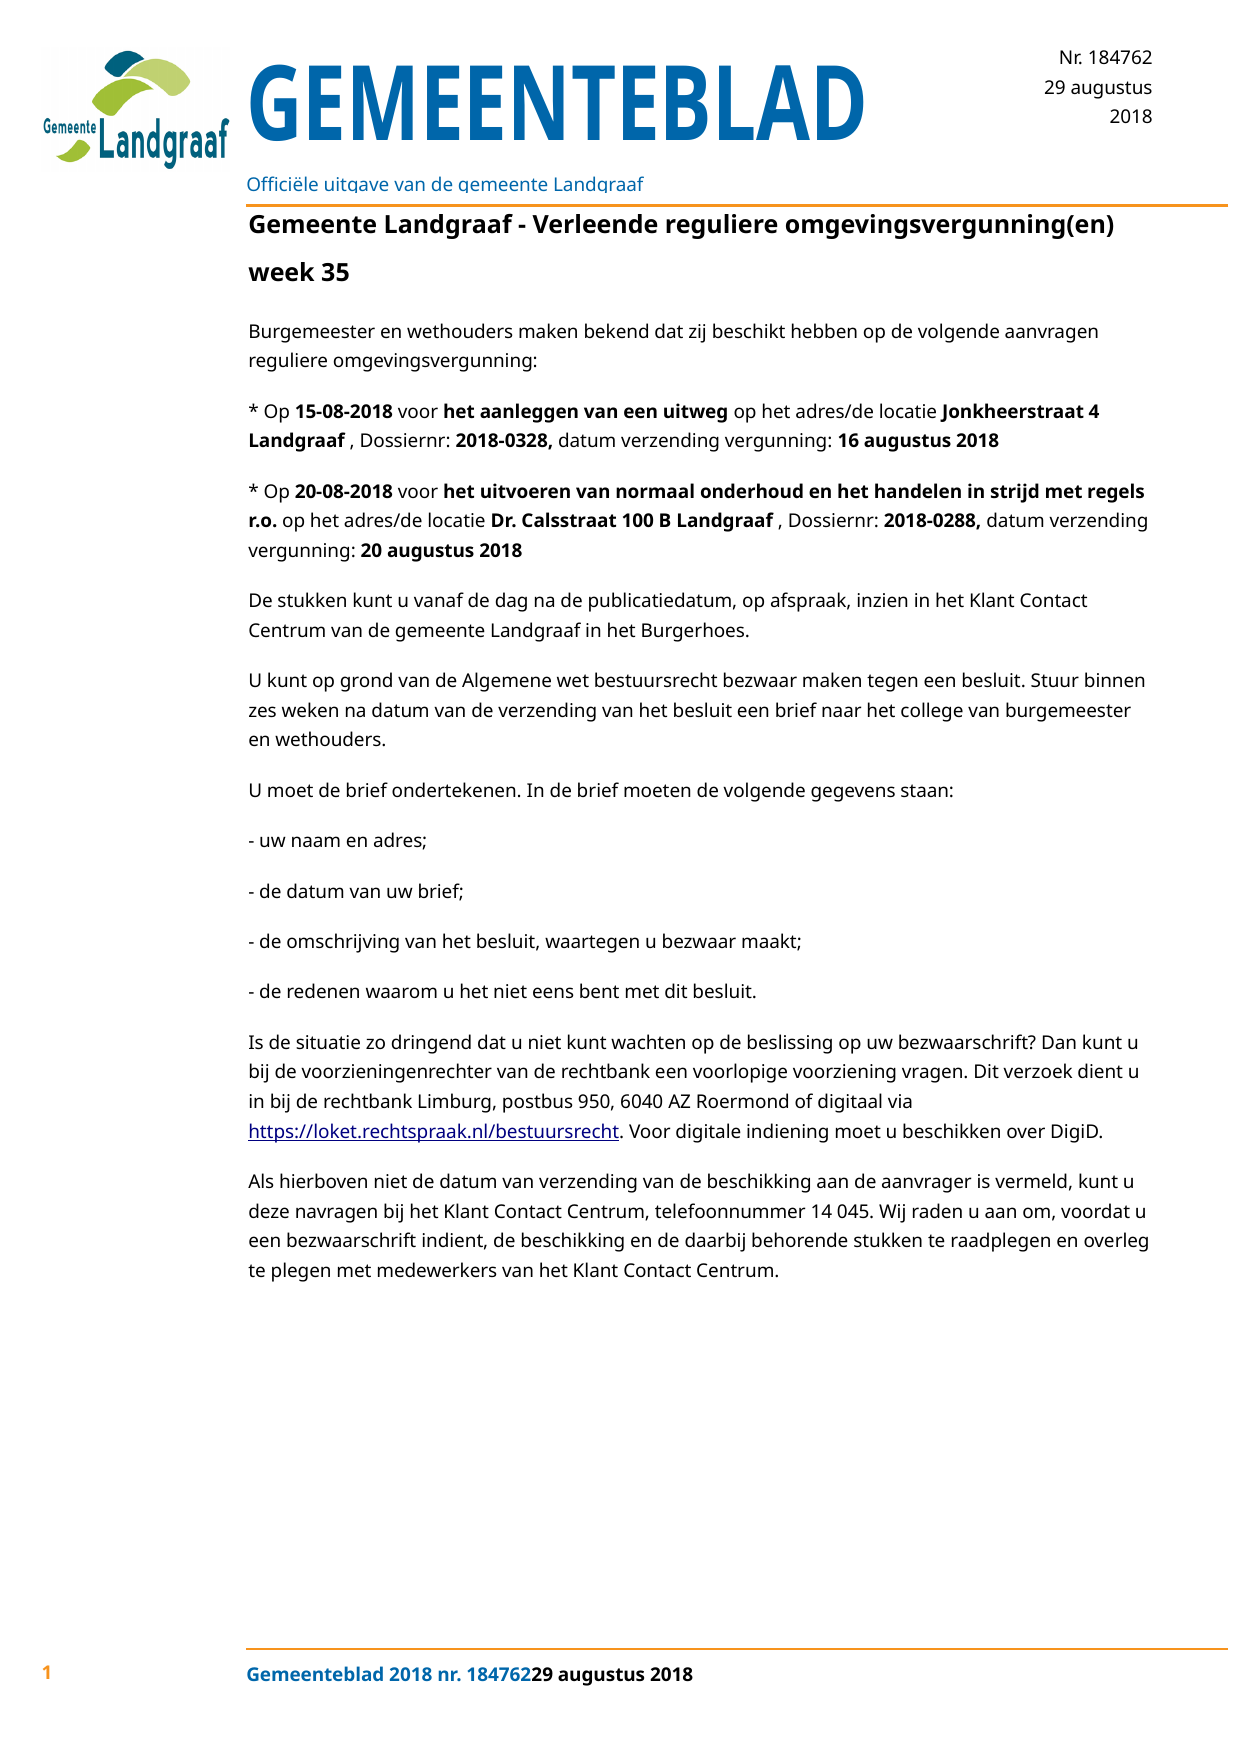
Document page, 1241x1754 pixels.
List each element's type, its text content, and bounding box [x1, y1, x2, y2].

text Gemeente Landgraaf - Verleende reguliere omgevingsvergunning(en) week 35 [248, 207, 1152, 288]
text U moet de brief ondertekenen. In de brief moeten de volgende gegevens staan: [248, 777, 1152, 803]
text Is de situatie zo dringend dat u niet kunt wachten op de beslissing op uw bezwaarschrift? Dan kunt u bij de voorzieningenrechter van de rechtbank een voorlopige voorziening vragen. Dit verzoek dient u in bij de rechtbank Limburg, postbus 950, 6040 AZ Roermond of digitaal via https://loket.rechtspraak.nl/bestuursrecht. Voor digitale indiening moet u beschikken over DigiD. [248, 1029, 1152, 1144]
text - de redenen waarom u het niet eens bent met dit besluit. [248, 979, 1152, 1004]
text - uw naam en adres; [248, 827, 1152, 853]
picture [41, 47, 231, 172]
text De stukken kunt u vanaf de dag na de publicatiedatum, op afspraak, inzien in het Klant Contact Centrum van de gemeente Landgraaf in het Burgerhoes. [248, 587, 1152, 643]
text - de omschrijving van het besluit, waartegen u bezwaar maakt; [248, 928, 1152, 954]
text Als hierboven niet de datum van verzending van de beschikking aan de aanvrager is vermeld, kunt u deze navragen bij het Klant Contact Centrum, telefoonnummer 14 045. Wij raden u aan om, voordat u een bezwaarschrift indient, de beschikking en de daarbij behorende stukken te raadplegen en overleg te plegen met medewerkers van het Klant Contact Centrum. [248, 1168, 1152, 1283]
text * Op 15-08-2018 voor het aanleggen van een uitweg op het adres/de locatie Jonkheerstraat 4 Landgraaf , Dossiernr: 2018-0328, datum verzending vergunning: 16 augustus 2018 [248, 398, 1152, 453]
text * Op 20-08-2018 voor het uitvoeren van normaal onderhoud en het handelen in strijd met regels r.o. op het adres/de locatie Dr. Calsstraat 100 B Landgraaf , Dossiernr: 2018-0288, datum verzending vergunning: 20 augustus 2018 [248, 478, 1152, 563]
text U kunt op grond van de Algemene wet bestuursrecht bezwaar maken tegen een besluit. Stuur binnen zes weken na datum van de verzending van het besluit een brief naar het college van burgemeester en wethouders. [248, 667, 1152, 752]
text - de datum van uw brief; [248, 878, 1152, 904]
text Burgemeester en wethouders maken bekend dat zij beschikt hebben op de volgende aanvragen reguliere omgevingsvergunning: [248, 318, 1152, 373]
